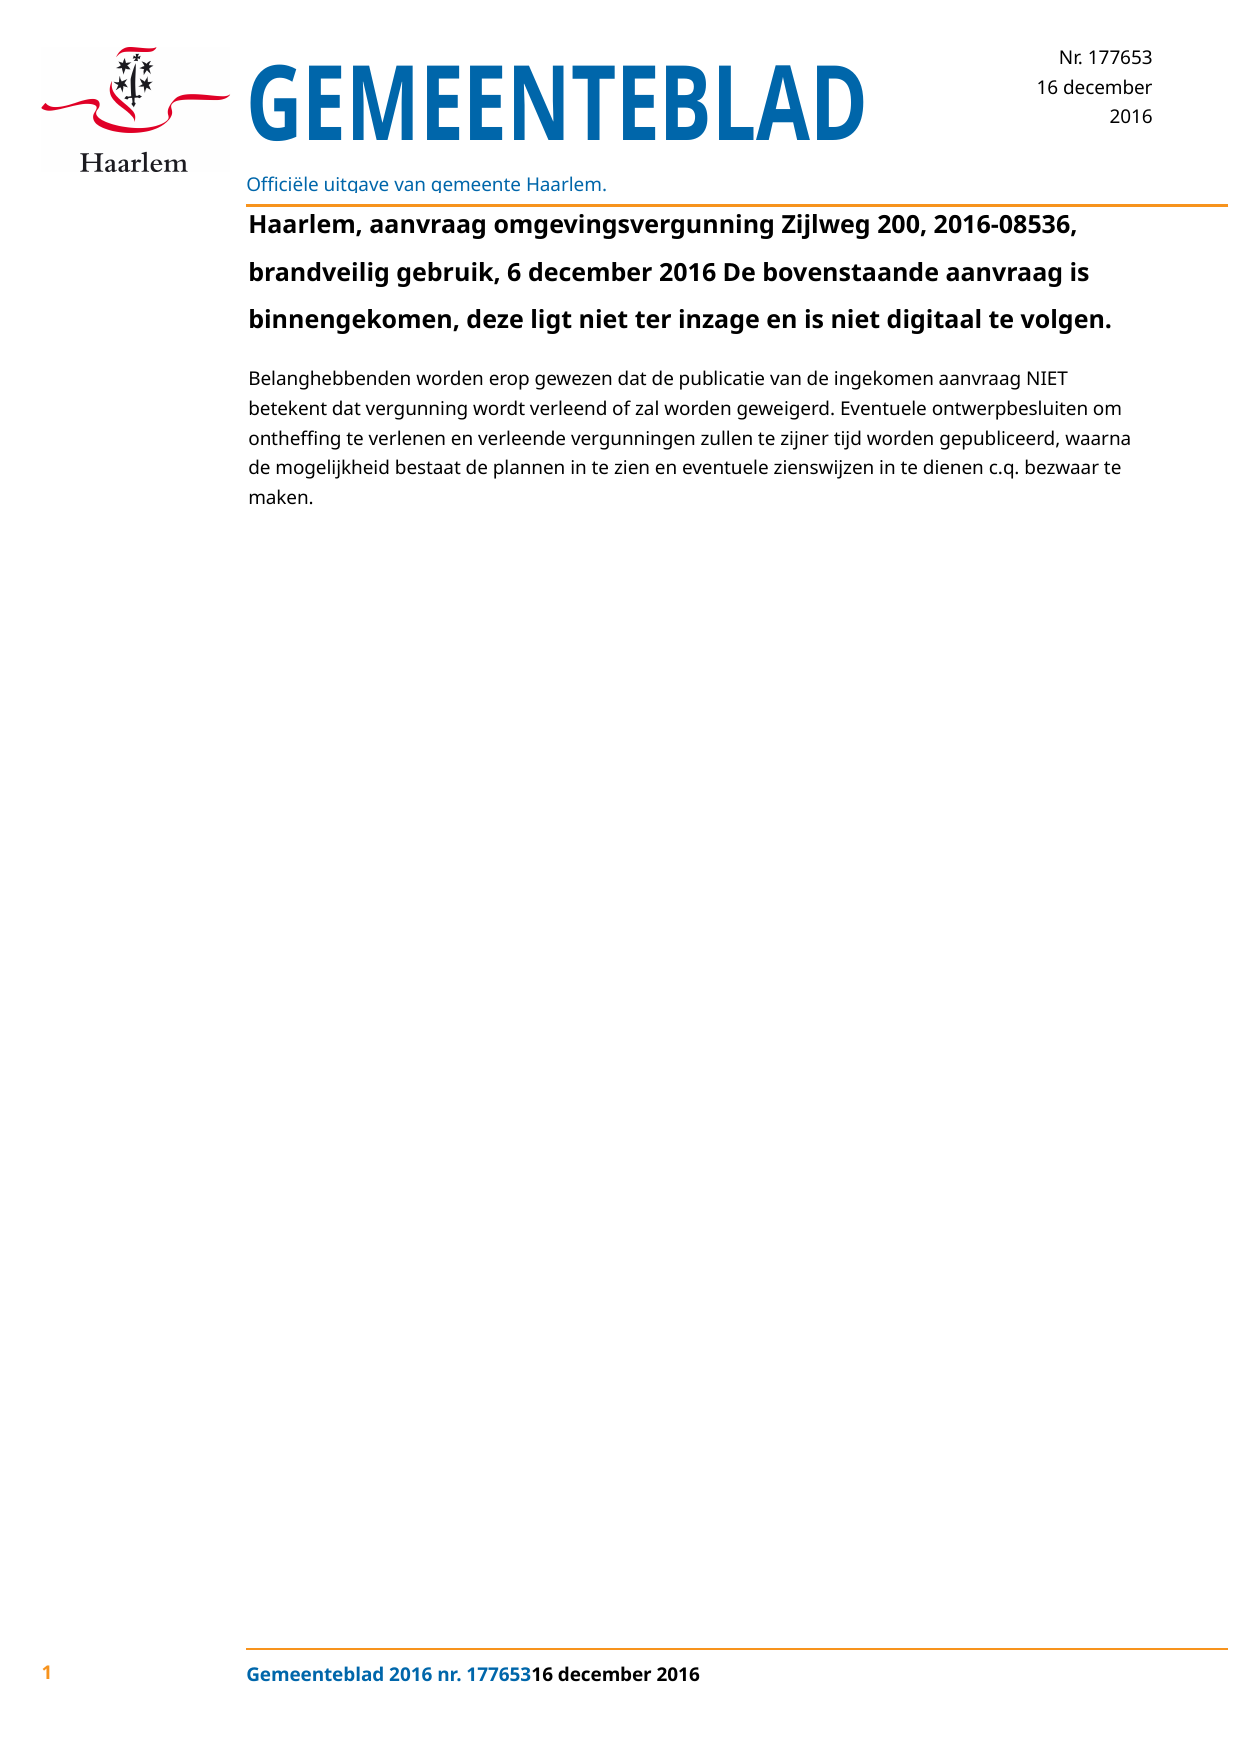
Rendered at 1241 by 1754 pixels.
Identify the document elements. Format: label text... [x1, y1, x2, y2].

text Haarlem, aanvraag omgevingsvergunning Zijlweg 200, 2016-08536, brandveilig gebruik, 6 december 2016 De bovenstaande aanvraag is binnengekomen, deze ligt niet ter inzage en is niet digitaal te volgen. [248, 207, 1152, 336]
picture [41, 47, 231, 172]
text Belanghebbenden worden erop gewezen dat de publicatie van de ingekomen aanvraag NIET betekent dat vergunning wordt verleend of zal worden geweigerd. Eventuele ontwerpbesluiten om ontheffing te verlenen en verleende vergunningen zullen te zijner tijd worden gepubliceerd, waarna de mogelijkheid bestaat de plannen in te zien en eventuele zienswijzen in te dienen c.q. bezwaar te maken. [248, 366, 1152, 509]
